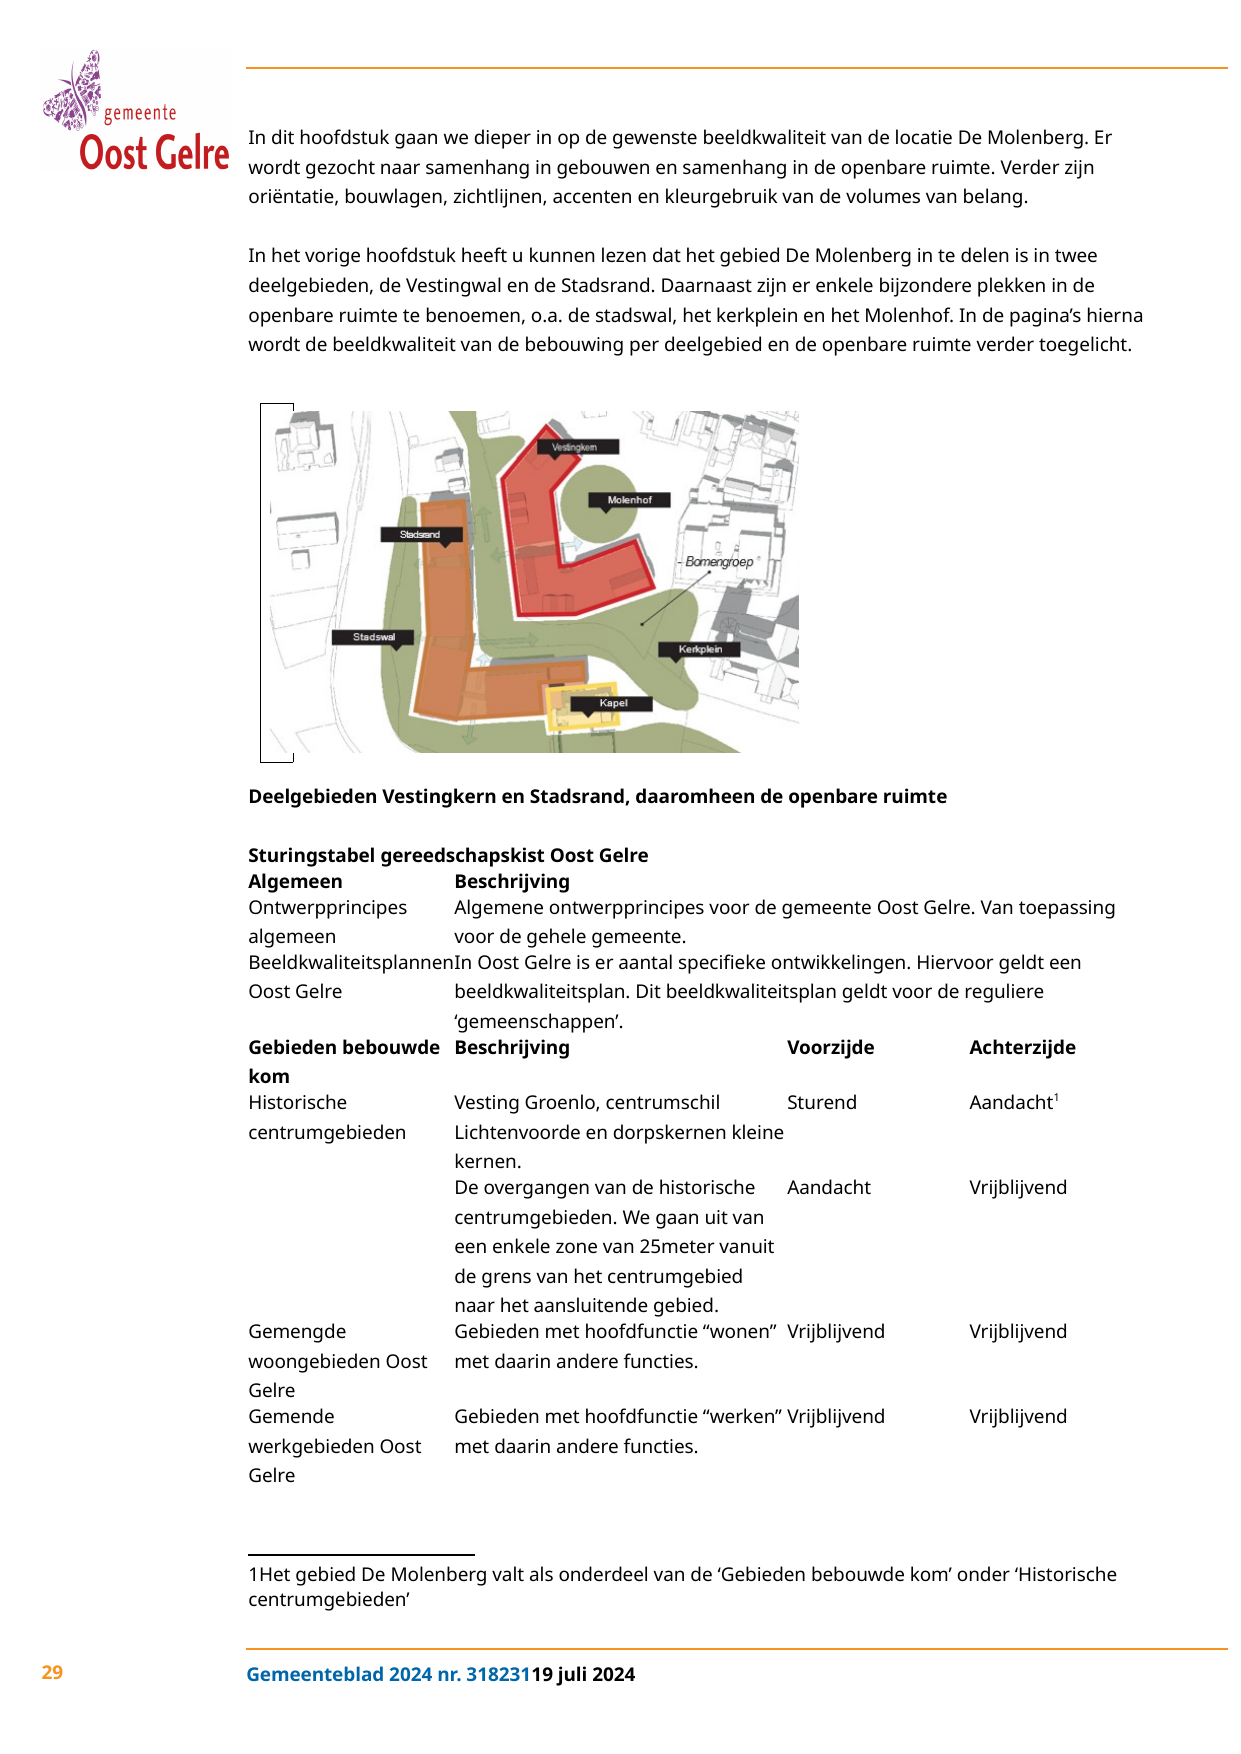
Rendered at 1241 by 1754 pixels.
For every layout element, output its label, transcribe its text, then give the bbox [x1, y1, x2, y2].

table_cell Vrijblijvend [969, 1318, 1152, 1403]
table_cell Gemengde woongebieden Oost Gelre [248, 1318, 454, 1403]
text In het vorige hoofdstuk heeft u kunnen lezen dat het gebied De Molenberg in te delen is in twee deelgebieden, de Vestingwal en de Stadsrand. Daarnaast zijn er enkele bijzondere plekken in de openbare ruimte te benoemen, o.a. de stadswal, het kerkplein en het Molenhof. In de pagina’s hierna wordt de beeldkwaliteit van de bebouwing per deelgebied en de openbare ruimte verder toegelicht. [248, 243, 1152, 357]
table_cell Gebieden met hoofdfunctie “werken” met daarin andere functies. [454, 1403, 787, 1488]
table_cell Ontwerpprincipes algemeen [248, 894, 454, 949]
picture [41, 47, 231, 172]
table_cell Vrijblijvend [969, 1174, 1152, 1318]
table_cell Voorzijde [787, 1034, 969, 1089]
table_cell De overgangen van de historische centrumgebieden. We gaan uit van een enkele zone van 25meter vanuit de grens van het centrumgebied naar het aansluitende gebied. [454, 1174, 787, 1318]
table_header Sturingstabel gereedschapskist Oost Gelre [248, 843, 1152, 868]
table_cell Gebieden bebouwde kom [248, 1034, 454, 1089]
table_cell Gebieden met hoofdfunctie “wonen” met daarin andere functies. [454, 1318, 787, 1403]
table_cell Beschrijving [454, 868, 1152, 894]
table_cell Algemeen [248, 868, 454, 894]
table_cell Gemende werkgebieden Oost Gelre [248, 1403, 454, 1488]
table_cell Beeldkwaliteitsplannen Oost Gelre [248, 949, 454, 1034]
table_cell Aandacht [969, 1089, 1152, 1174]
table_cell Vrijblijvend [787, 1403, 969, 1488]
table_cell Achterzijde [969, 1034, 1152, 1089]
table_cell Beschrijving [454, 1034, 787, 1089]
text In dit hoofdstuk gaan we dieper in op de gewenste beeldkwaliteit van de locatie De Molenberg. Er wordt gezocht naar samenhang in gebouwen en samenhang in de openbare ruimte. Verder zijn oriëntatie, bouwlagen, zichtlijnen, accenten en kleurgebruik van de volumes van belang. [248, 124, 1152, 209]
table_cell In Oost Gelre is er aantal specifieke ontwikkelingen. Hiervoor geldt een beeldkwaliteitsplan. Dit beeldkwaliteitsplan geldt voor de reguliere ‘gemeenschappen’. [454, 949, 1152, 1034]
table_cell [248, 1174, 454, 1318]
table_cell Vrijblijvend [787, 1318, 969, 1403]
table_cell Vesting Groenlo, centrumschil Lichtenvoorde en dorpskernen kleine kernen. [454, 1089, 787, 1174]
text Deelgebieden Vestingkern en Stadsrand, daaromheen de openbare ruimte [248, 783, 1152, 809]
table_cell Algemene ontwerpprincipes voor de gemeente Oost Gelre. Van toepassing voor de gehele gemeente. [454, 894, 1152, 949]
table_cell Aandacht [787, 1174, 969, 1318]
table_cell Sturend [787, 1089, 969, 1174]
table_cell Historische centrumgebieden [248, 1089, 454, 1174]
table_cell Vrijblijvend [969, 1403, 1152, 1488]
picture [268, 411, 801, 753]
